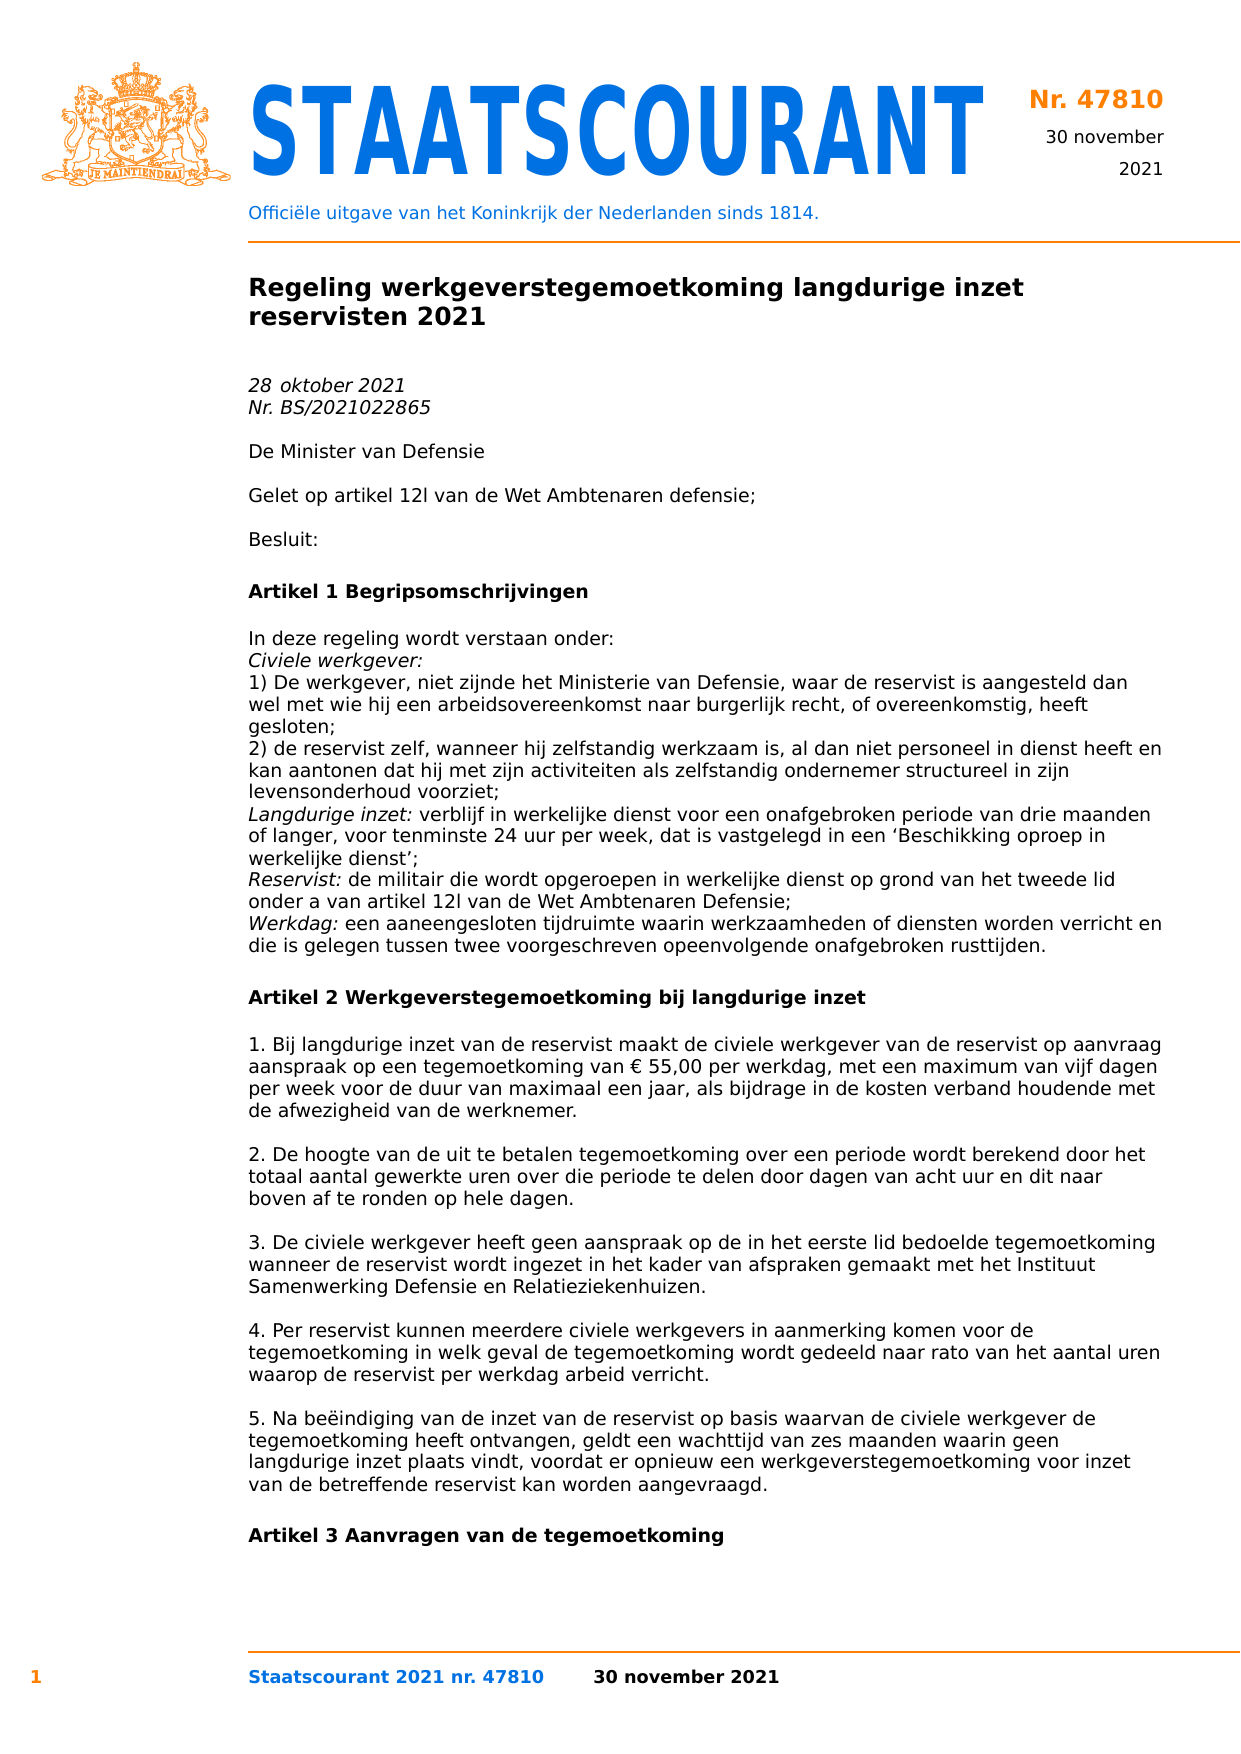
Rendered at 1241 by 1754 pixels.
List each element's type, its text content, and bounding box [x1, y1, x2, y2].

text 5. Na beëindiging van de inzet van de reservist op basis waarvan de civiele werkgever de tegemoetkoming heeft ontvangen, geldt een wachttijd van zes maanden waarin geen langdurige inzet plaats vindt, voordat er opnieuw een werkgeverstegemoetkoming voor inzet van de betreffende reservist kan worden aangevraagd. [248, 1407, 1163, 1495]
text Nr. BS/2021022865 [248, 397, 1163, 419]
text Gelet op artikel 12l van de Wet Ambtenaren defensie; [248, 485, 1163, 507]
table_header STAATSCOURANT [248, 62, 998, 203]
text In deze regeling wordt verstaan onder: [248, 628, 1163, 649]
text 3. De civiele werkgever heeft geen aanspraak op de in het eerste lid bedoelde tegemoetkoming wanneer de reservist wordt ingezet in het kader van afspraken gemaakt met het Instituut Samenwerking Defensie en Relatieziekenhuizen. [248, 1232, 1163, 1298]
text 2) de reservist zelf, wanneer hij zelfstandig werkzaam is, al dan niet personeel in dienst heeft en kan aantonen dat hij met zijn activiteiten als zelfstandig ondernemer structureel in zijn levensonderhoud voorziet; [248, 737, 1163, 803]
subtitle Artikel 1 Begripsomschrijvingen [248, 581, 1163, 603]
text Langdurige inzet: verblijf in werkelijke dienst voor een onafgebroken periode van drie maanden of langer, voor tenminste 24 uur per week, dat is vastgelegd in een ‘Beschikking oproep in werkelijke dienst’; [248, 803, 1163, 869]
text Civiele werkgever: [248, 649, 1163, 672]
subtitle Artikel 2 Werkgeverstegemoetkoming bij langdurige inzet [248, 987, 1163, 1009]
picture [41, 62, 231, 186]
table_header Nr. 47810 [998, 62, 1240, 121]
text De Minister van Defensie [248, 441, 1163, 463]
table_cell 2021 [998, 153, 1240, 203]
text 1. Bij langdurige inzet van de reservist maakt de civiele werkgever van de reservist op aanvraag aanspraak op een tegemoetkoming van € 55,00 per werkdag, met een maximum van vijf dagen per week voor de duur van maximaal een jaar, als bijdrage in de kosten verband houdende met de afwezigheid van de werknemer. [248, 1034, 1163, 1122]
table_cell 30 november [998, 121, 1240, 153]
text Reservist: de militair die wordt opgeroepen in werkelijke dienst op grond van het tweede lid onder a van artikel 12l van de Wet Ambtenaren Defensie; [248, 869, 1163, 913]
subtitle Regeling werkgeverstegemoetkoming langdurige inzet reservisten 2021 [248, 273, 1163, 331]
text 4. Per reservist kunnen meerdere civiele werkgevers in aanmerking komen voor de tegemoetkoming in welk geval de tegemoetkoming wordt gedeeld naar rato van het aantal uren waarop de reservist per werkdag arbeid verricht. [248, 1320, 1163, 1386]
text Werkdag: een aaneengesloten tijdruimte waarin werkzaamheden of diensten worden verricht en die is gelegen tussen twee voorgeschreven opeenvolgende onafgebroken rusttijden. [248, 913, 1163, 957]
table_cell Officiële uitgave van het Koninkrijk der Nederlanden sinds 1814. [248, 203, 1240, 241]
text 2. De hoogte van de uit te betalen tegemoetkoming over een periode wordt berekend door het totaal aantal gewerkte uren over die periode te delen door dagen van acht uur en dit naar boven af te ronden op hele dagen. [248, 1144, 1163, 1210]
subtitle Artikel 3 Aanvragen van de tegemoetkoming [248, 1525, 1163, 1547]
text Besluit: [248, 529, 1163, 551]
text 1) De werkgever, niet zijnde het Ministerie van Defensie, waar de reservist is aangesteld dan wel met wie hij een arbeidsovereenkomst naar burgerlijk recht, of overeenkomstig, heeft gesloten; [248, 672, 1163, 737]
text 28 oktober 2021 [248, 375, 1163, 397]
table_header [25, 62, 248, 241]
